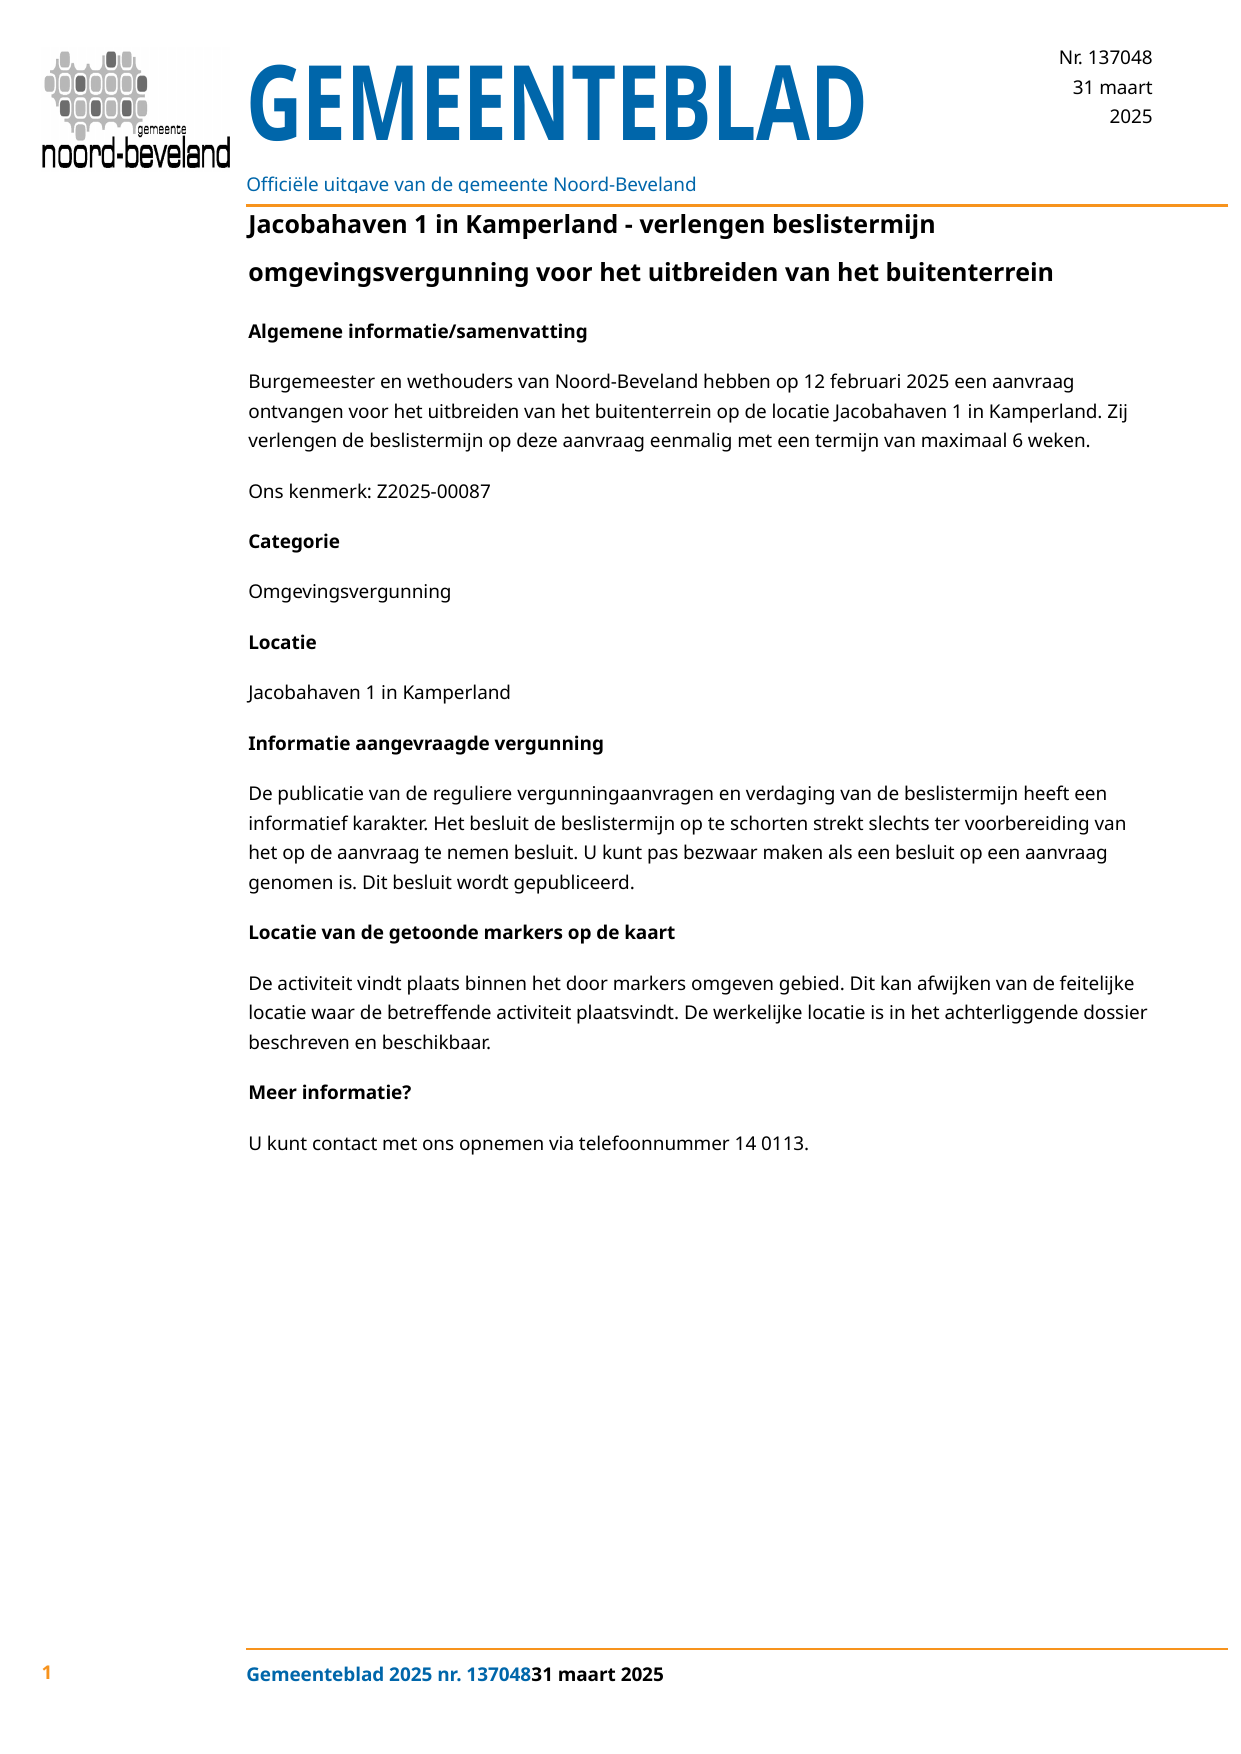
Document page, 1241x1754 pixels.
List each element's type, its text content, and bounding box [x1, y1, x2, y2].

text Meer informatie? [248, 1079, 1152, 1105]
text De publicatie van de reguliere vergunningaanvragen en verdaging van de beslistermijn heeft een informatief karakter. Het besluit de beslistermijn op te schorten strekt slechts ter voorbereiding van het op de aanvraag te nemen besluit. U kunt pas bezwaar maken als een besluit op een aanvraag genomen is. Dit besluit wordt gepubliceerd. [248, 780, 1152, 895]
text Jacobahaven 1 in Kamperland [248, 679, 1152, 705]
text U kunt contact met ons opnemen via telefoonnummer 14 0113. [248, 1130, 1152, 1156]
text Locatie van de getoonde markers op de kaart [248, 919, 1152, 945]
picture [41, 47, 231, 172]
text Ons kenmerk: Z2025-00087 [248, 478, 1152, 504]
text Omgevingsvergunning [248, 579, 1152, 604]
text De activiteit vindt plaats binnen het door markers omgeven gebied. Dit kan afwijken van de feitelijke locatie waar de betreffende activiteit plaatsvindt. De werkelijke locatie is in het achterliggende dossier beschreven en beschikbaar. [248, 970, 1152, 1055]
text Algemene informatie/samenvatting [248, 318, 1152, 344]
text Jacobahaven 1 in Kamperland - verlengen beslistermijn omgevingsvergunning voor het uitbreiden van het buitenterrein [248, 207, 1152, 288]
text Locatie [248, 629, 1152, 655]
text Burgemeester en wethouders van Noord-Beveland hebben op 12 februari 2025 een aanvraag ontvangen voor het uitbreiden van het buitenterrein op de locatie Jacobahaven 1 in Kamperland. Zij verlengen de beslistermijn op deze aanvraag eenmalig met een termijn van maximaal 6 weken. [248, 368, 1152, 453]
text Categorie [248, 528, 1152, 554]
text Informatie aangevraagde vergunning [248, 730, 1152, 756]
